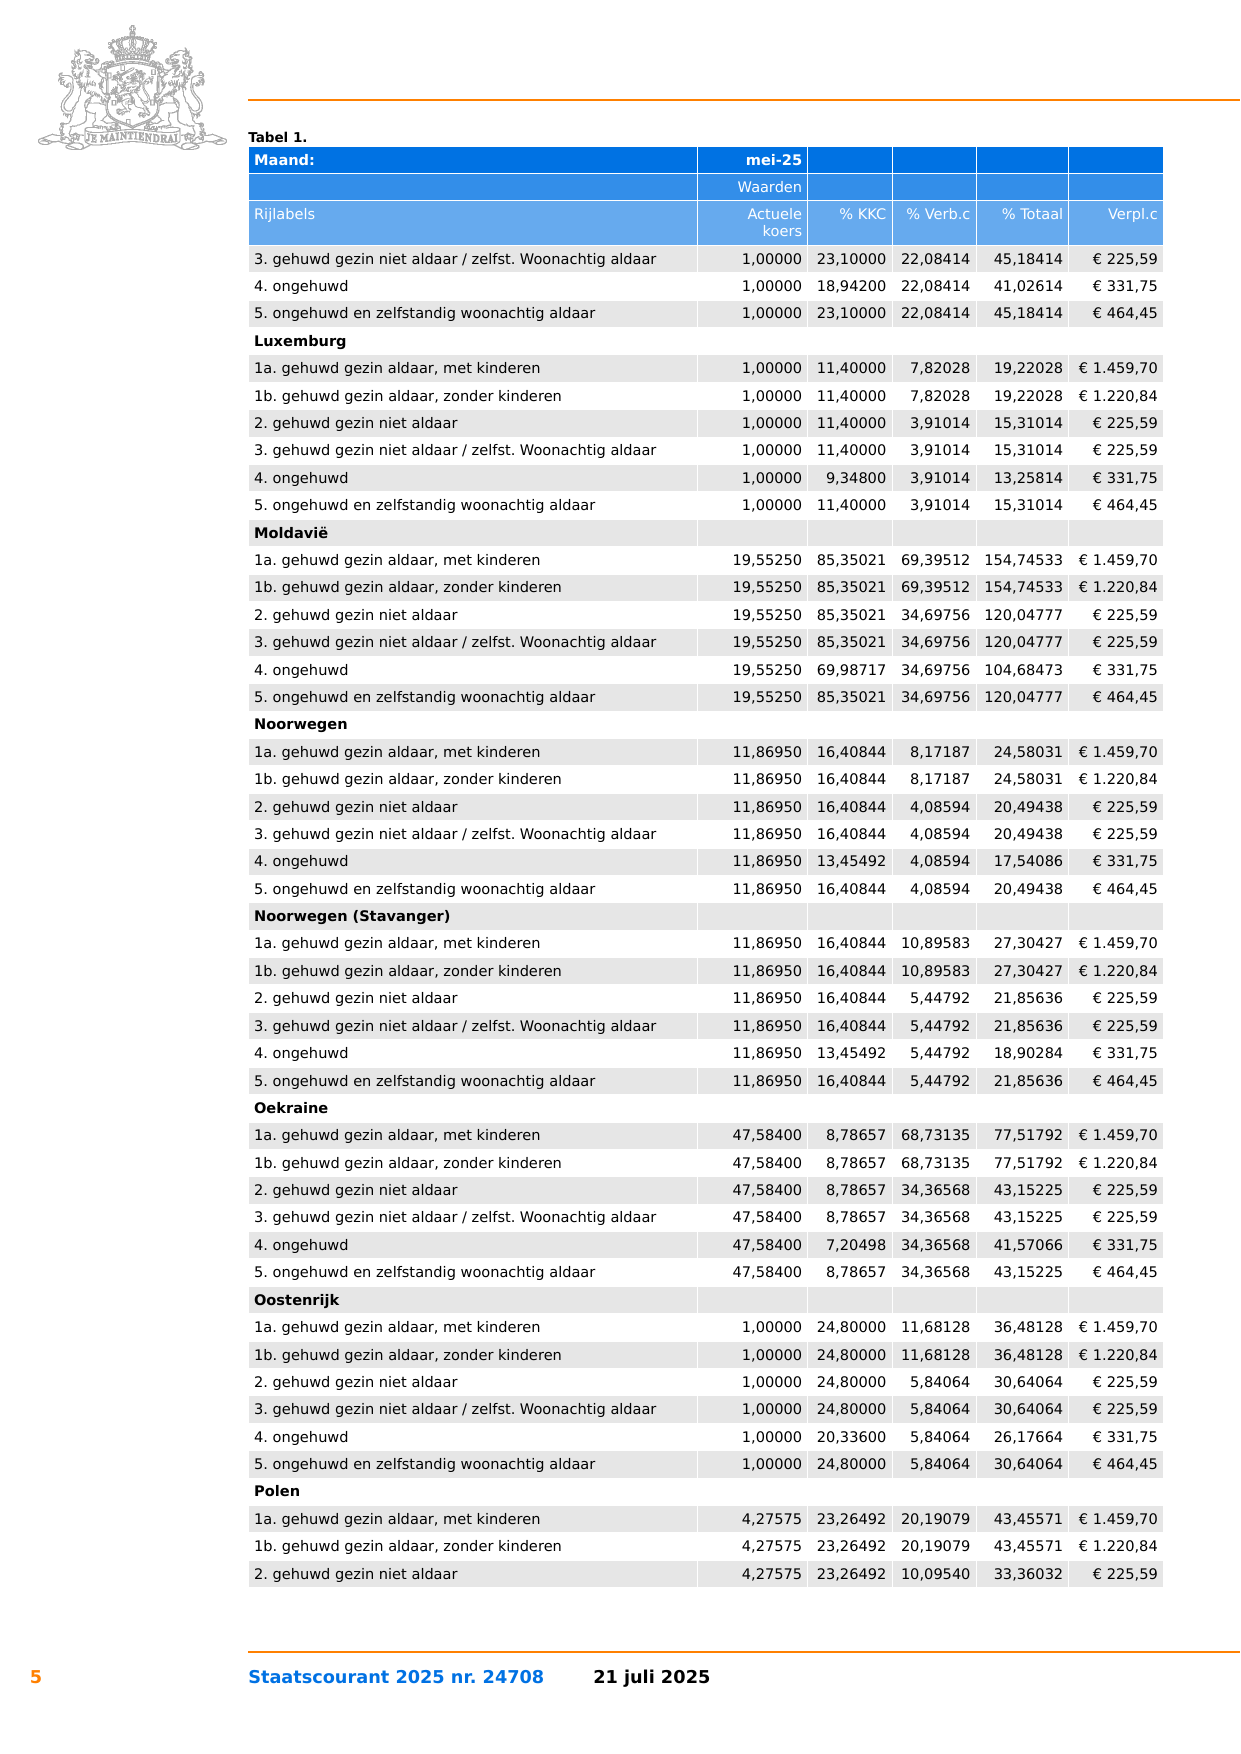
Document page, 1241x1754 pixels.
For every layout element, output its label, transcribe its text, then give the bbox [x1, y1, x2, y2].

table_cell 20,19079 [893, 1506, 976, 1532]
table_cell € 225,59 [1069, 821, 1163, 847]
table_cell € 225,59 [1069, 1205, 1163, 1231]
table_cell [1069, 1287, 1163, 1313]
table_cell 69,39512 [893, 547, 976, 573]
table_cell 34,36568 [893, 1177, 976, 1204]
table_cell 22,08414 [893, 301, 976, 327]
table_cell Noorwegen (Stavanger) [249, 903, 697, 930]
table_cell € 331,75 [1069, 273, 1163, 299]
table_cell 41,02614 [977, 273, 1068, 299]
table_cell [698, 712, 807, 738]
table_cell 19,55250 [698, 684, 807, 711]
table_cell 3. gehuwd gezin niet aldaar / zelfst. Woonachtig aldaar [249, 1205, 697, 1231]
table_cell 20,49438 [977, 876, 1068, 902]
table_cell € 1.220,84 [1069, 958, 1163, 984]
table_cell 34,69756 [893, 657, 976, 683]
table_cell 1,00000 [698, 1342, 807, 1368]
table_cell 18,94200 [808, 273, 892, 299]
table_cell [893, 903, 976, 930]
table_cell Moldavië [249, 520, 697, 546]
table_cell 2. gehuwd gezin niet aldaar [249, 986, 697, 1012]
table_cell Oekraine [249, 1095, 697, 1121]
table_cell 15,31014 [977, 410, 1068, 437]
table_cell 5. ongehuwd en zelfstandig woonachtig aldaar [249, 301, 697, 327]
table_cell 47,58400 [698, 1177, 807, 1204]
table_cell mei-25 [698, 147, 807, 173]
table_cell 17,54086 [977, 849, 1068, 875]
table_cell 5,84064 [893, 1396, 976, 1423]
table_cell 36,48128 [977, 1342, 1068, 1368]
table_cell 1,00000 [698, 1396, 807, 1423]
table_cell [808, 147, 892, 173]
table_cell 5. ongehuwd en zelfstandig woonachtig aldaar [249, 1068, 697, 1094]
table_cell 4,27575 [698, 1561, 807, 1587]
table_cell 10,89583 [893, 958, 976, 984]
table_cell 24,80000 [808, 1451, 892, 1478]
table_cell [977, 1095, 1068, 1121]
table_cell 33,36032 [977, 1561, 1068, 1587]
table_cell € 331,75 [1069, 849, 1163, 875]
table_cell Polen [249, 1479, 697, 1505]
table_cell [698, 1287, 807, 1313]
table_cell € 464,45 [1069, 493, 1163, 519]
table_cell 11,86950 [698, 794, 807, 820]
table_cell 19,55250 [698, 602, 807, 628]
table_cell [249, 174, 697, 200]
table_cell Luxemburg [249, 328, 697, 354]
table_cell 85,35021 [808, 602, 892, 628]
table_cell [977, 147, 1068, 173]
table_cell 11,86950 [698, 958, 807, 984]
table_cell [977, 1287, 1068, 1313]
table_cell 47,58400 [698, 1260, 807, 1286]
table_cell 2. gehuwd gezin niet aldaar [249, 1177, 697, 1204]
table_cell 1,00000 [698, 1424, 807, 1450]
table_cell 2. gehuwd gezin niet aldaar [249, 410, 697, 437]
table_cell 24,58031 [977, 739, 1068, 765]
table_cell 4,08594 [893, 794, 976, 820]
table_cell % KKC [808, 201, 892, 245]
table_cell 1b. gehuwd gezin aldaar, zonder kinderen [249, 766, 697, 793]
table_cell 43,45571 [977, 1506, 1068, 1532]
table_cell [808, 1479, 892, 1505]
table_cell [808, 520, 892, 546]
table_cell 24,58031 [977, 766, 1068, 793]
table_cell 43,15225 [977, 1177, 1068, 1204]
table_cell 4. ongehuwd [249, 273, 697, 299]
table_cell 85,35021 [808, 547, 892, 573]
table_cell 3. gehuwd gezin niet aldaar / zelfst. Woonachtig aldaar [249, 821, 697, 847]
table_cell 26,17664 [977, 1424, 1068, 1450]
table_cell [698, 328, 807, 354]
table_cell € 225,59 [1069, 1561, 1163, 1587]
table_cell 11,40000 [808, 438, 892, 464]
table_cell [1069, 174, 1163, 200]
table_cell 9,34800 [808, 465, 892, 491]
table_cell 68,73135 [893, 1150, 976, 1176]
table_cell 16,40844 [808, 766, 892, 793]
table_cell € 331,75 [1069, 1040, 1163, 1067]
table_cell € 464,45 [1069, 301, 1163, 327]
table_cell 11,86950 [698, 739, 807, 765]
table_cell 4. ongehuwd [249, 1424, 697, 1450]
table_cell 47,58400 [698, 1123, 807, 1149]
table_cell € 1.459,70 [1069, 547, 1163, 573]
table_cell 8,78657 [808, 1205, 892, 1231]
table_cell 3. gehuwd gezin niet aldaar / zelfst. Woonachtig aldaar [249, 246, 697, 272]
table_cell 23,26492 [808, 1506, 892, 1532]
picture [38, 25, 227, 150]
table_cell [1069, 328, 1163, 354]
table_cell 19,55250 [698, 629, 807, 656]
table_cell 3,91014 [893, 493, 976, 519]
table_cell 34,69756 [893, 684, 976, 711]
table_cell [698, 1479, 807, 1505]
table_cell 120,04777 [977, 602, 1068, 628]
table_cell 1,00000 [698, 410, 807, 437]
table_cell 15,31014 [977, 438, 1068, 464]
table_cell 34,69756 [893, 629, 976, 656]
table_cell 34,36568 [893, 1260, 976, 1286]
table_cell 154,74533 [977, 547, 1068, 573]
table_cell 3. gehuwd gezin niet aldaar / zelfst. Woonachtig aldaar [249, 1396, 697, 1423]
table_cell 1,00000 [698, 465, 807, 491]
table_cell 69,98717 [808, 657, 892, 683]
table_cell 2. gehuwd gezin niet aldaar [249, 602, 697, 628]
table_cell 11,40000 [808, 493, 892, 519]
table_cell 11,86950 [698, 931, 807, 957]
table_cell 16,40844 [808, 1013, 892, 1039]
table_cell 30,64064 [977, 1369, 1068, 1395]
table_cell Noorwegen [249, 712, 697, 738]
table_cell 23,26492 [808, 1561, 892, 1587]
table_cell 5,84064 [893, 1424, 976, 1450]
table_cell € 1.459,70 [1069, 739, 1163, 765]
table_cell 5,44792 [893, 1013, 976, 1039]
table_cell 5,44792 [893, 1040, 976, 1067]
table_cell 11,40000 [808, 355, 892, 382]
table_cell 20,49438 [977, 821, 1068, 847]
table_cell 11,40000 [808, 383, 892, 409]
table_cell 27,30427 [977, 958, 1068, 984]
table_cell 2. gehuwd gezin niet aldaar [249, 794, 697, 820]
table_cell 5,84064 [893, 1369, 976, 1395]
table_cell 1,00000 [698, 438, 807, 464]
table_cell 16,40844 [808, 1068, 892, 1094]
table_cell 20,33600 [808, 1424, 892, 1450]
table_cell 22,08414 [893, 273, 976, 299]
table_cell 45,18414 [977, 246, 1068, 272]
table_cell 1a. gehuwd gezin aldaar, met kinderen [249, 1506, 697, 1532]
table_cell [977, 520, 1068, 546]
table_cell [893, 174, 976, 200]
table_cell € 1.220,84 [1069, 766, 1163, 793]
table_cell 11,40000 [808, 410, 892, 437]
table_cell € 331,75 [1069, 1424, 1163, 1450]
table_cell € 225,59 [1069, 629, 1163, 656]
table_cell 19,55250 [698, 575, 807, 601]
table_cell € 464,45 [1069, 684, 1163, 711]
table_cell 34,69756 [893, 602, 976, 628]
table_cell [893, 520, 976, 546]
table_cell 69,39512 [893, 575, 976, 601]
table_cell 5. ongehuwd en zelfstandig woonachtig aldaar [249, 493, 697, 519]
table_cell [977, 328, 1068, 354]
table_cell 11,86950 [698, 986, 807, 1012]
table_cell € 225,59 [1069, 986, 1163, 1012]
table_cell [893, 147, 976, 173]
table_cell [893, 1095, 976, 1121]
table_cell 24,80000 [808, 1369, 892, 1395]
table_cell 5. ongehuwd en zelfstandig woonachtig aldaar [249, 684, 697, 711]
table_cell 30,64064 [977, 1396, 1068, 1423]
table_cell 1a. gehuwd gezin aldaar, met kinderen [249, 355, 697, 382]
table_cell 43,15225 [977, 1205, 1068, 1231]
table_cell 16,40844 [808, 794, 892, 820]
table_cell 5,44792 [893, 1068, 976, 1094]
table_cell 77,51792 [977, 1123, 1068, 1149]
table_cell % Verb.c [893, 201, 976, 245]
table_cell 11,86950 [698, 849, 807, 875]
table_cell [808, 1287, 892, 1313]
table_cell 36,48128 [977, 1314, 1068, 1341]
table_cell € 225,59 [1069, 438, 1163, 464]
table_cell 1b. gehuwd gezin aldaar, zonder kinderen [249, 383, 697, 409]
table_cell 1b. gehuwd gezin aldaar, zonder kinderen [249, 1342, 697, 1368]
table_cell 8,17187 [893, 739, 976, 765]
table_cell € 1.220,84 [1069, 383, 1163, 409]
table_cell 20,49438 [977, 794, 1068, 820]
table_cell 1a. gehuwd gezin aldaar, met kinderen [249, 1314, 697, 1341]
table_cell [808, 1095, 892, 1121]
table_cell 85,35021 [808, 629, 892, 656]
table_cell € 225,59 [1069, 246, 1163, 272]
table_cell 4,27575 [698, 1506, 807, 1532]
table_cell 34,36568 [893, 1205, 976, 1231]
table_cell 23,10000 [808, 246, 892, 272]
table_cell 16,40844 [808, 986, 892, 1012]
table_cell [1069, 712, 1163, 738]
table_cell 1,00000 [698, 1451, 807, 1478]
table_cell 5,84064 [893, 1451, 976, 1478]
table_cell Actuele koers [698, 201, 807, 245]
table_cell 3. gehuwd gezin niet aldaar / zelfst. Woonachtig aldaar [249, 629, 697, 656]
table_cell 5. ongehuwd en zelfstandig woonachtig aldaar [249, 1260, 697, 1286]
table_cell 34,36568 [893, 1232, 976, 1258]
table_cell € 331,75 [1069, 657, 1163, 683]
table_cell 47,58400 [698, 1232, 807, 1258]
table_cell 22,08414 [893, 246, 976, 272]
table_cell 85,35021 [808, 575, 892, 601]
table_cell 104,68473 [977, 657, 1068, 683]
table_cell 3,91014 [893, 465, 976, 491]
table_cell 11,68128 [893, 1314, 976, 1341]
table_cell € 225,59 [1069, 1396, 1163, 1423]
table_cell 1b. gehuwd gezin aldaar, zonder kinderen [249, 958, 697, 984]
table_cell [808, 328, 892, 354]
table_cell € 1.459,70 [1069, 1506, 1163, 1532]
table_cell [893, 1479, 976, 1505]
table_cell 24,80000 [808, 1342, 892, 1368]
table_cell 21,85636 [977, 1013, 1068, 1039]
table_cell 7,82028 [893, 383, 976, 409]
table_cell € 1.220,84 [1069, 1342, 1163, 1368]
table_cell € 464,45 [1069, 1068, 1163, 1094]
table_cell 21,85636 [977, 986, 1068, 1012]
table_cell 3. gehuwd gezin niet aldaar / zelfst. Woonachtig aldaar [249, 1013, 697, 1039]
table_cell 16,40844 [808, 876, 892, 902]
table_cell 1,00000 [698, 383, 807, 409]
table_cell 1a. gehuwd gezin aldaar, met kinderen [249, 739, 697, 765]
table_cell 5. ongehuwd en zelfstandig woonachtig aldaar [249, 876, 697, 902]
table_cell 11,86950 [698, 1068, 807, 1094]
table_cell € 1.459,70 [1069, 355, 1163, 382]
table_cell 43,45571 [977, 1534, 1068, 1560]
table_cell [808, 903, 892, 930]
table_cell € 464,45 [1069, 876, 1163, 902]
table_cell 1b. gehuwd gezin aldaar, zonder kinderen [249, 1150, 697, 1176]
table_cell [893, 1287, 976, 1313]
table_cell [698, 903, 807, 930]
table_cell € 1.220,84 [1069, 1150, 1163, 1176]
table_cell 7,20498 [808, 1232, 892, 1258]
table_cell 3. gehuwd gezin niet aldaar / zelfst. Woonachtig aldaar [249, 438, 697, 464]
table_cell € 225,59 [1069, 410, 1163, 437]
table_cell 23,10000 [808, 301, 892, 327]
table_cell 1a. gehuwd gezin aldaar, met kinderen [249, 1123, 697, 1149]
table_cell 77,51792 [977, 1150, 1068, 1176]
table_cell 8,78657 [808, 1150, 892, 1176]
table_cell 4,08594 [893, 876, 976, 902]
table_cell 2. gehuwd gezin niet aldaar [249, 1561, 697, 1587]
table_cell 5. ongehuwd en zelfstandig woonachtig aldaar [249, 1451, 697, 1478]
table_cell 45,18414 [977, 301, 1068, 327]
table_cell 30,64064 [977, 1451, 1068, 1478]
table_cell 13,45492 [808, 1040, 892, 1067]
table_cell 27,30427 [977, 931, 1068, 957]
table_cell [698, 1095, 807, 1121]
table_cell Waarden [698, 174, 807, 200]
table_cell 13,25814 [977, 465, 1068, 491]
table_cell 3,91014 [893, 410, 976, 437]
table_cell 10,89583 [893, 931, 976, 957]
table_cell € 331,75 [1069, 465, 1163, 491]
table_cell 41,57066 [977, 1232, 1068, 1258]
table_cell Maand: [249, 147, 697, 173]
table_cell 16,40844 [808, 958, 892, 984]
table_cell 8,17187 [893, 766, 976, 793]
table_cell 1a. gehuwd gezin aldaar, met kinderen [249, 547, 697, 573]
table_cell 120,04777 [977, 684, 1068, 711]
table_cell 8,78657 [808, 1123, 892, 1149]
table_cell € 1.459,70 [1069, 1314, 1163, 1341]
table_cell [977, 1479, 1068, 1505]
table_cell [808, 174, 892, 200]
table_cell 23,26492 [808, 1534, 892, 1560]
table_cell 4,08594 [893, 821, 976, 847]
table_cell 19,22028 [977, 383, 1068, 409]
table_cell 1,00000 [698, 246, 807, 272]
table_cell € 225,59 [1069, 1177, 1163, 1204]
table_cell [893, 712, 976, 738]
table_cell [1069, 903, 1163, 930]
table_cell 21,85636 [977, 1068, 1068, 1094]
table_cell 85,35021 [808, 684, 892, 711]
table_cell 16,40844 [808, 739, 892, 765]
table_cell € 331,75 [1069, 1232, 1163, 1258]
table_cell € 464,45 [1069, 1260, 1163, 1286]
table_cell 1,00000 [698, 1314, 807, 1341]
table_cell € 1.459,70 [1069, 931, 1163, 957]
table_cell € 225,59 [1069, 602, 1163, 628]
table_cell 15,31014 [977, 493, 1068, 519]
table_cell 11,86950 [698, 821, 807, 847]
table_cell 4. ongehuwd [249, 465, 697, 491]
table_cell 7,82028 [893, 355, 976, 382]
table_cell 11,68128 [893, 1342, 976, 1368]
table_cell 8,78657 [808, 1260, 892, 1286]
table_cell 1b. gehuwd gezin aldaar, zonder kinderen [249, 575, 697, 601]
table_cell [1069, 147, 1163, 173]
table_cell Oostenrijk [249, 1287, 697, 1313]
table_cell € 1.459,70 [1069, 1123, 1163, 1149]
table_cell € 1.220,84 [1069, 575, 1163, 601]
table_cell 2. gehuwd gezin niet aldaar [249, 1369, 697, 1395]
table_cell 4,08594 [893, 849, 976, 875]
table_cell 5,44792 [893, 986, 976, 1012]
table_cell 4. ongehuwd [249, 657, 697, 683]
table_cell [893, 328, 976, 354]
table_cell 13,45492 [808, 849, 892, 875]
table_cell 4,27575 [698, 1534, 807, 1560]
table_cell Rijlabels [249, 201, 697, 245]
table_cell 16,40844 [808, 931, 892, 957]
table_cell 4. ongehuwd [249, 1040, 697, 1067]
table_cell 4. ongehuwd [249, 849, 697, 875]
table_cell [1069, 1095, 1163, 1121]
table_cell [977, 712, 1068, 738]
table_cell 1,00000 [698, 493, 807, 519]
table_cell 24,80000 [808, 1396, 892, 1423]
table_cell 68,73135 [893, 1123, 976, 1149]
table_cell 20,19079 [893, 1534, 976, 1560]
table_cell 19,55250 [698, 547, 807, 573]
table_cell € 225,59 [1069, 794, 1163, 820]
table_cell 19,55250 [698, 657, 807, 683]
table_cell Verpl.c [1069, 201, 1163, 245]
table_cell 10,09540 [893, 1561, 976, 1587]
table_cell 11,86950 [698, 766, 807, 793]
table_cell 11,86950 [698, 1040, 807, 1067]
table_cell 1,00000 [698, 301, 807, 327]
table_cell 43,15225 [977, 1260, 1068, 1286]
table_cell € 1.220,84 [1069, 1534, 1163, 1560]
table_cell 3,91014 [893, 438, 976, 464]
table_cell 154,74533 [977, 575, 1068, 601]
table_cell € 464,45 [1069, 1451, 1163, 1478]
table_cell 11,86950 [698, 1013, 807, 1039]
table_cell 1a. gehuwd gezin aldaar, met kinderen [249, 931, 697, 957]
table_header Tabel 1. [248, 130, 1163, 146]
table_cell 11,86950 [698, 876, 807, 902]
table_cell 24,80000 [808, 1314, 892, 1341]
table_cell 120,04777 [977, 629, 1068, 656]
table_cell 16,40844 [808, 821, 892, 847]
table_cell 47,58400 [698, 1205, 807, 1231]
table_cell [1069, 1479, 1163, 1505]
table_cell 47,58400 [698, 1150, 807, 1176]
table_cell 1b. gehuwd gezin aldaar, zonder kinderen [249, 1534, 697, 1560]
table_cell [977, 174, 1068, 200]
table_cell € 225,59 [1069, 1013, 1163, 1039]
table_cell 1,00000 [698, 355, 807, 382]
table_cell € 225,59 [1069, 1369, 1163, 1395]
table_cell 4. ongehuwd [249, 1232, 697, 1258]
table_cell [698, 520, 807, 546]
table_cell [977, 903, 1068, 930]
table_cell % Totaal [977, 201, 1068, 245]
table_cell [808, 712, 892, 738]
table_cell 1,00000 [698, 273, 807, 299]
table_cell 8,78657 [808, 1177, 892, 1204]
table_cell 1,00000 [698, 1369, 807, 1395]
table_cell 18,90284 [977, 1040, 1068, 1067]
table_cell 19,22028 [977, 355, 1068, 382]
table_cell [1069, 520, 1163, 546]
